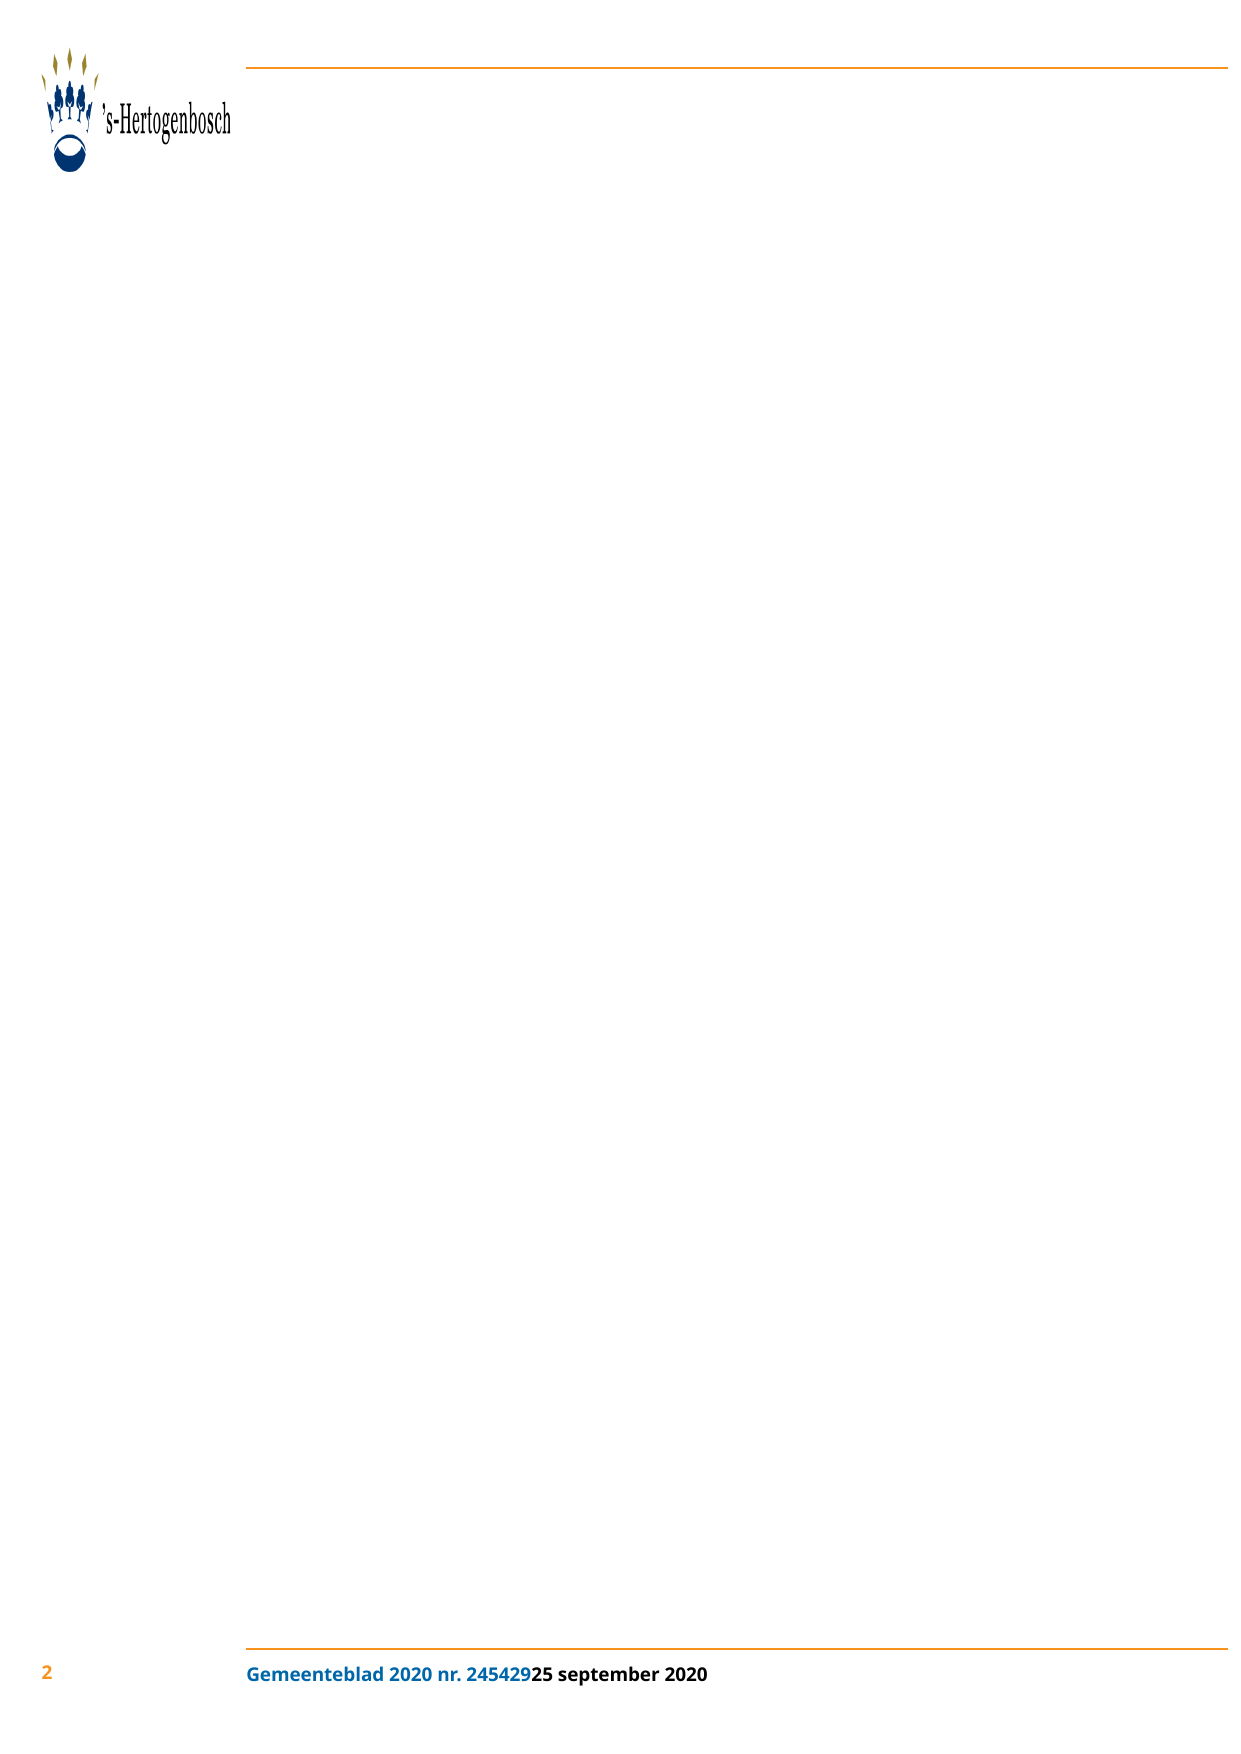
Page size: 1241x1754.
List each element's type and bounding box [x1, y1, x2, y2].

picture [41, 47, 231, 172]
